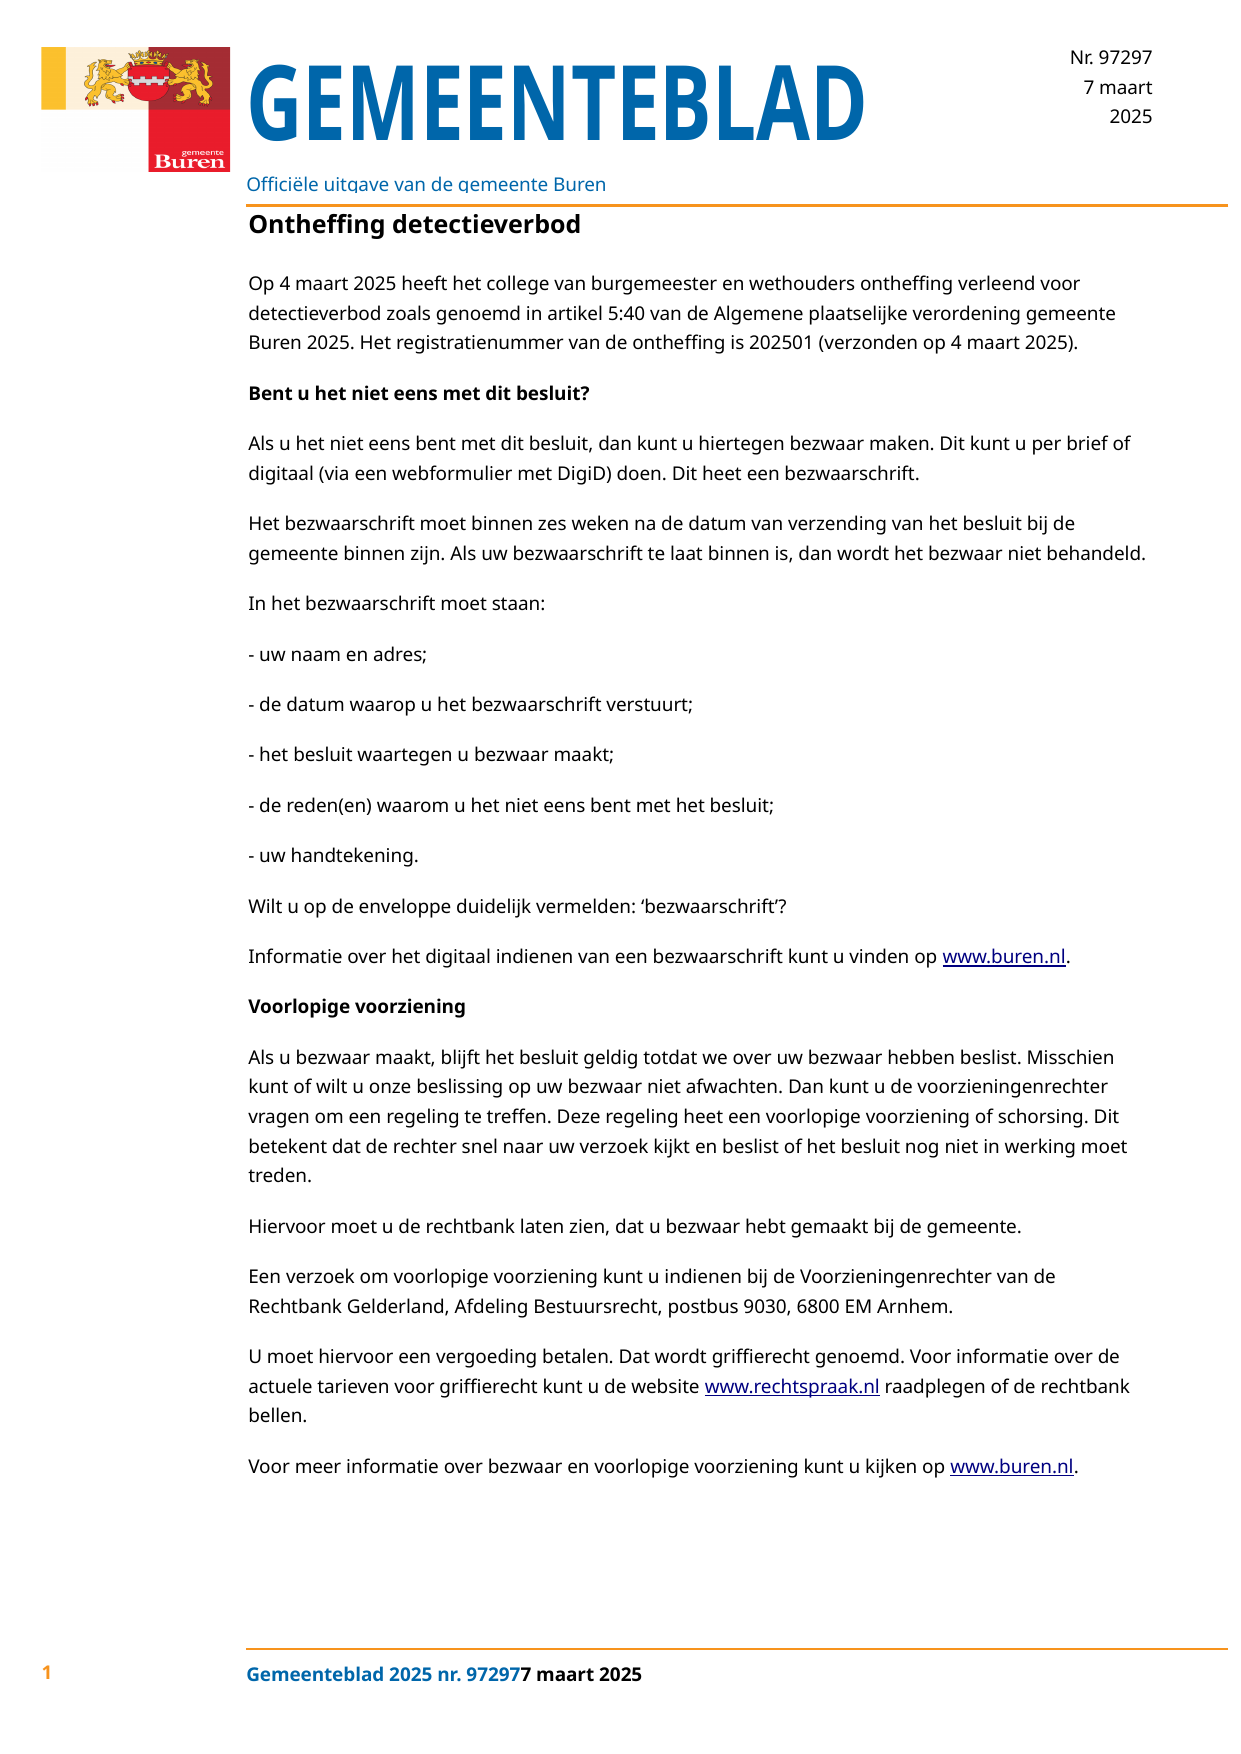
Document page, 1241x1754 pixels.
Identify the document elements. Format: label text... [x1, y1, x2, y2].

text U moet hiervoor een vergoeding betalen. Dat wordt griffierecht genoemd. Voor informatie over de actuele tarieven voor griffierecht kunt u de website www.rechtspraak.nl raadplegen of de rechtbank bellen. [248, 1343, 1152, 1428]
text In het bezwaarschrift moet staan: [248, 590, 1152, 616]
text Hiervoor moet u de rechtbank laten zien, dat u bezwaar hebt gemaakt bij de gemeente. [248, 1213, 1152, 1238]
text - de reden(en) waarom u het niet eens bent met het besluit; [248, 792, 1152, 818]
text Voorlopige voorziening [248, 994, 1152, 1019]
text - uw handtekening. [248, 842, 1152, 868]
text Als u bezwaar maakt, blijft het besluit geldig totdat we over uw bezwaar hebben beslist. Misschien kunt of wilt u onze beslissing op uw bezwaar niet afwachten. Dan kunt u de voorzieningenrechter vragen om een regeling te treffen. Deze regeling heet een voorlopige voorziening of schorsing. Dit betekent dat de rechter snel naar uw verzoek kijkt en beslist of het besluit nog niet in werking moet treden. [248, 1044, 1152, 1188]
text Wilt u op de enveloppe duidelijk vermelden: ‘bezwaarschrift’? [248, 893, 1152, 918]
text Informatie over het digitaal indienen van een bezwaarschrift kunt u vinden op www.buren.nl. [248, 943, 1152, 969]
text Op 4 maart 2025 heeft het college van burgemeester en wethouders ontheffing verleend voor detectieverbod zoals genoemd in artikel 5:40 van de Algemene plaatselijke verordening gemeente Buren 2025. Het registratienummer van de ontheffing is 202501 (verzonden op 4 maart 2025). [248, 270, 1152, 355]
text Het bezwaarschrift moet binnen zes weken na de datum van verzending van het besluit bij de gemeente binnen zijn. Als uw bezwaarschrift te laat binnen is, dan wordt het bezwaar niet behandeld. [248, 510, 1152, 566]
text - het besluit waartegen u bezwaar maakt; [248, 742, 1152, 767]
text Als u het niet eens bent met dit besluit, dan kunt u hiertegen bezwaar maken. Dit kunt u per brief of digitaal (via een webformulier met DigiD) doen. Dit heet een bezwaarschrift. [248, 430, 1152, 486]
text Bent u het niet eens met dit besluit? [248, 380, 1152, 406]
text Een verzoek om voorlopige voorziening kunt u indienen bij de Voorzieningenrechter van de Rechtbank Gelderland, Afdeling Bestuursrecht, postbus 9030, 6800 EM Arnhem. [248, 1263, 1152, 1318]
picture [41, 47, 231, 172]
text Ontheffing detectieverbod [248, 207, 1152, 241]
text - de datum waarop u het bezwaarschrift verstuurt; [248, 691, 1152, 717]
text - uw naam en adres; [248, 641, 1152, 666]
text Voor meer informatie over bezwaar en voorlopige voorziening kunt u kijken op www.buren.nl. [248, 1453, 1152, 1478]
